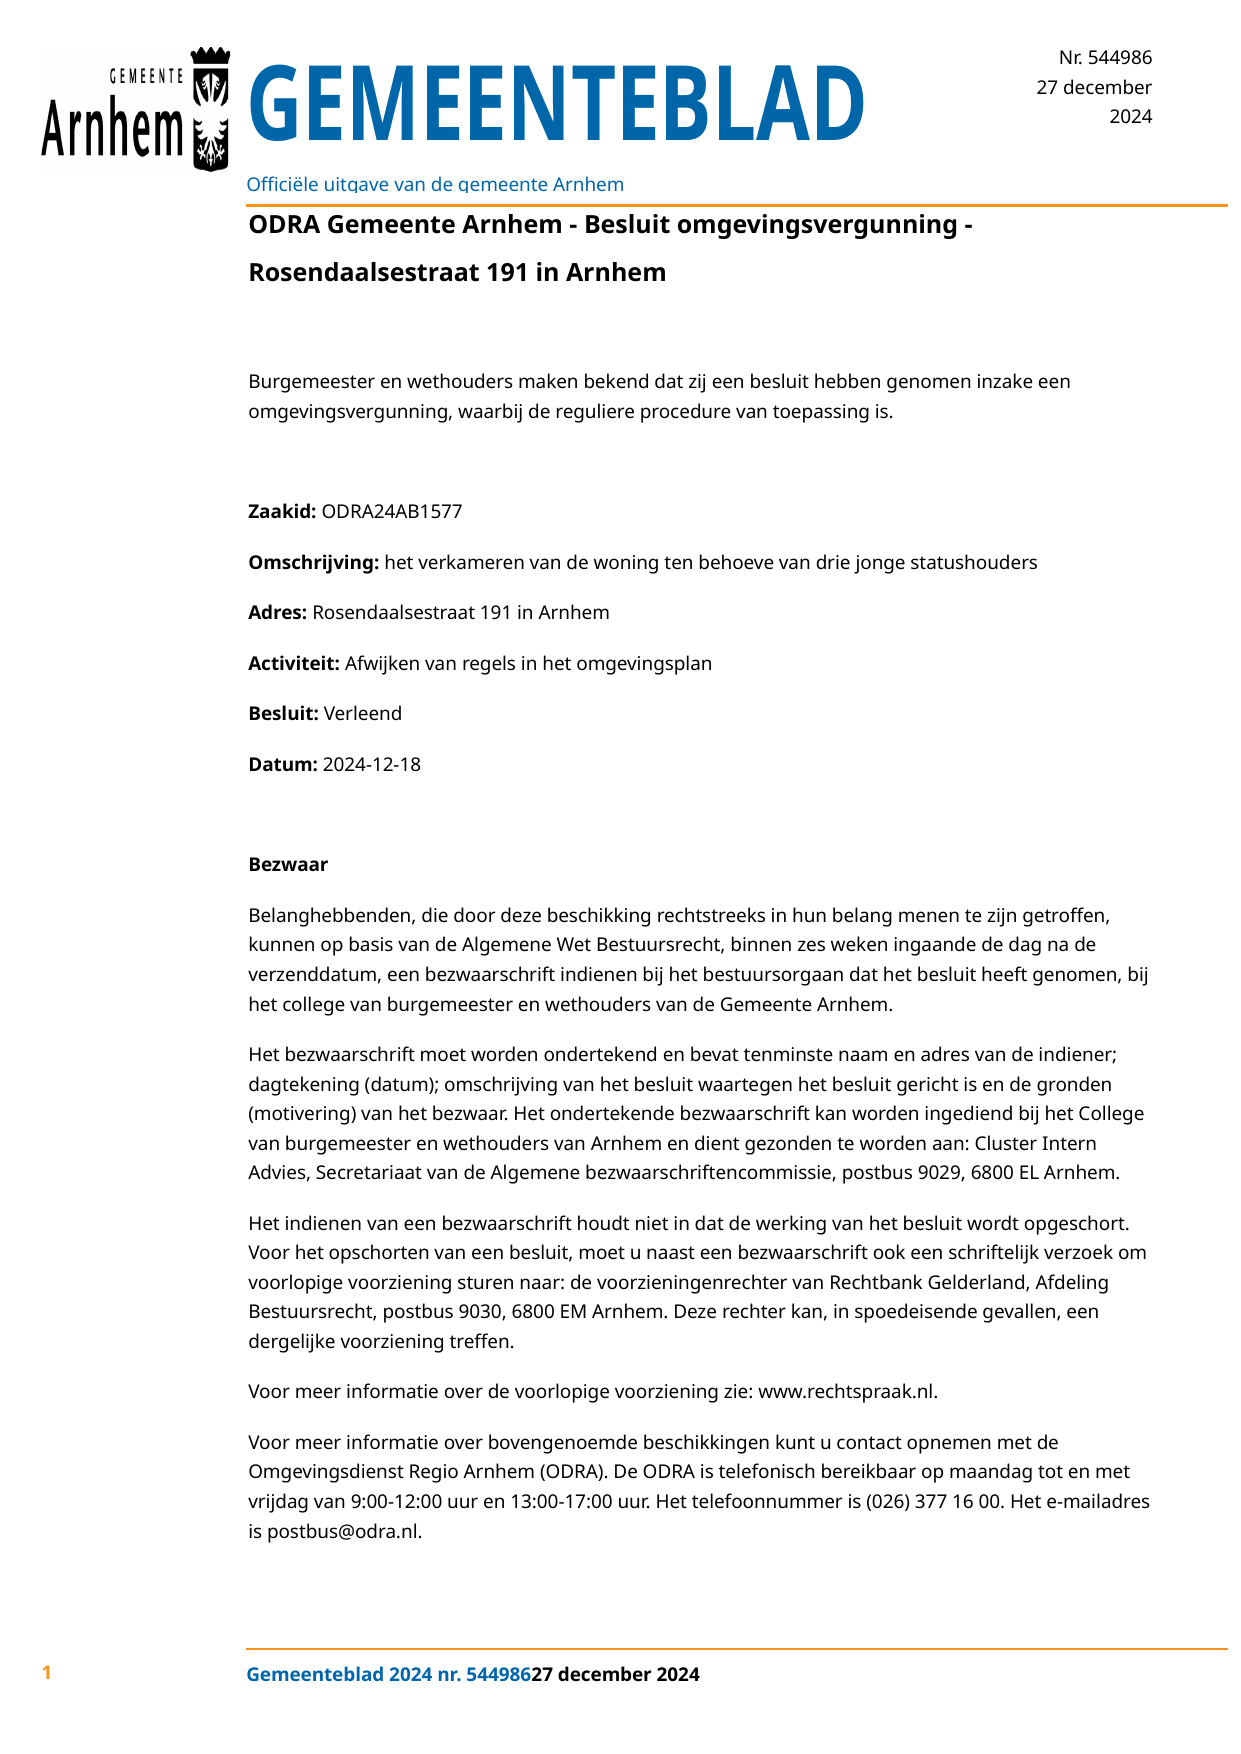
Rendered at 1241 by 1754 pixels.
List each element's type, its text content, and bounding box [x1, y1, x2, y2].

text Adres: Rosendaalsestraat 191 in Arnhem [248, 599, 1152, 625]
text Zaakid: ODRA24AB1577 [248, 499, 1152, 524]
text Activiteit: Afwijken van regels in het omgevingsplan [248, 650, 1152, 676]
picture [41, 47, 231, 172]
text Bezwaar [248, 852, 1152, 877]
text Voor meer informatie over de voorlopige voorziening zie: www.rechtspraak.nl. [248, 1379, 1152, 1404]
text Omschrijving: het verkameren van de woning ten behoeve van drie jonge statushouders [248, 549, 1152, 575]
text Het indienen van een bezwaarschrift houdt niet in dat de werking van het besluit wordt opgeschort. Voor het opschorten van een besluit, moet u naast een bezwaarschrift ook een schriftelijk verzoek om voorlopige voorziening sturen naar: de voorzieningenrechter van Rechtbank Gelderland, Afdeling Bestuursrecht, postbus 9030, 6800 EM Arnhem. Deze rechter kan, in spoedeisende gevallen, een dergelijke voorziening treffen. [248, 1210, 1152, 1354]
text Besluit: Verleend [248, 700, 1152, 726]
text Datum: 2024-12-18 [248, 751, 1152, 777]
text ODRA Gemeente Arnhem - Besluit omgevingsvergunning - Rosendaalsestraat 191 in Arnhem [248, 207, 1152, 288]
text Voor meer informatie over bovengenoemde beschikkingen kunt u contact opnemen met de Omgevingsdienst Regio Arnhem (ODRA). De ODRA is telefonisch bereikbaar op maandag tot en met vrijdag van 9:00-12:00 uur en 13:00-17:00 uur. Het telefoonnummer is (026) 377 16 00. Het e-mailadres is postbus@odra.nl. [248, 1429, 1152, 1544]
text Het bezwaarschrift moet worden ondertekend en bevat tenminste naam en adres van de indiener; dagtekening (datum); omschrijving van het besluit waartegen het besluit gericht is en de gronden (motivering) van het bezwaar. Het ondertekende bezwaarschrift kan worden ingediend bij het College van burgemeester en wethouders van Arnhem en dient gezonden te worden aan: Cluster Intern Advies, Secretariaat van de Algemene bezwaarschriftencommissie, postbus 9029, 6800 EL Arnhem. [248, 1041, 1152, 1185]
text Burgemeester en wethouders maken bekend dat zij een besluit hebben genomen inzake een omgevingsvergunning, waarbij de reguliere procedure van toepassing is. [248, 368, 1152, 424]
text Belanghebbenden, die door deze beschikking rechtstreeks in hun belang menen te zijn getroffen, kunnen op basis van de Algemene Wet Bestuursrecht, binnen zes weken ingaande de dag na de verzenddatum, een bezwaarschrift indienen bij het bestuursorgaan dat het besluit heeft genomen, bij het college van burgemeester en wethouders van de Gemeente Arnhem. [248, 902, 1152, 1017]
